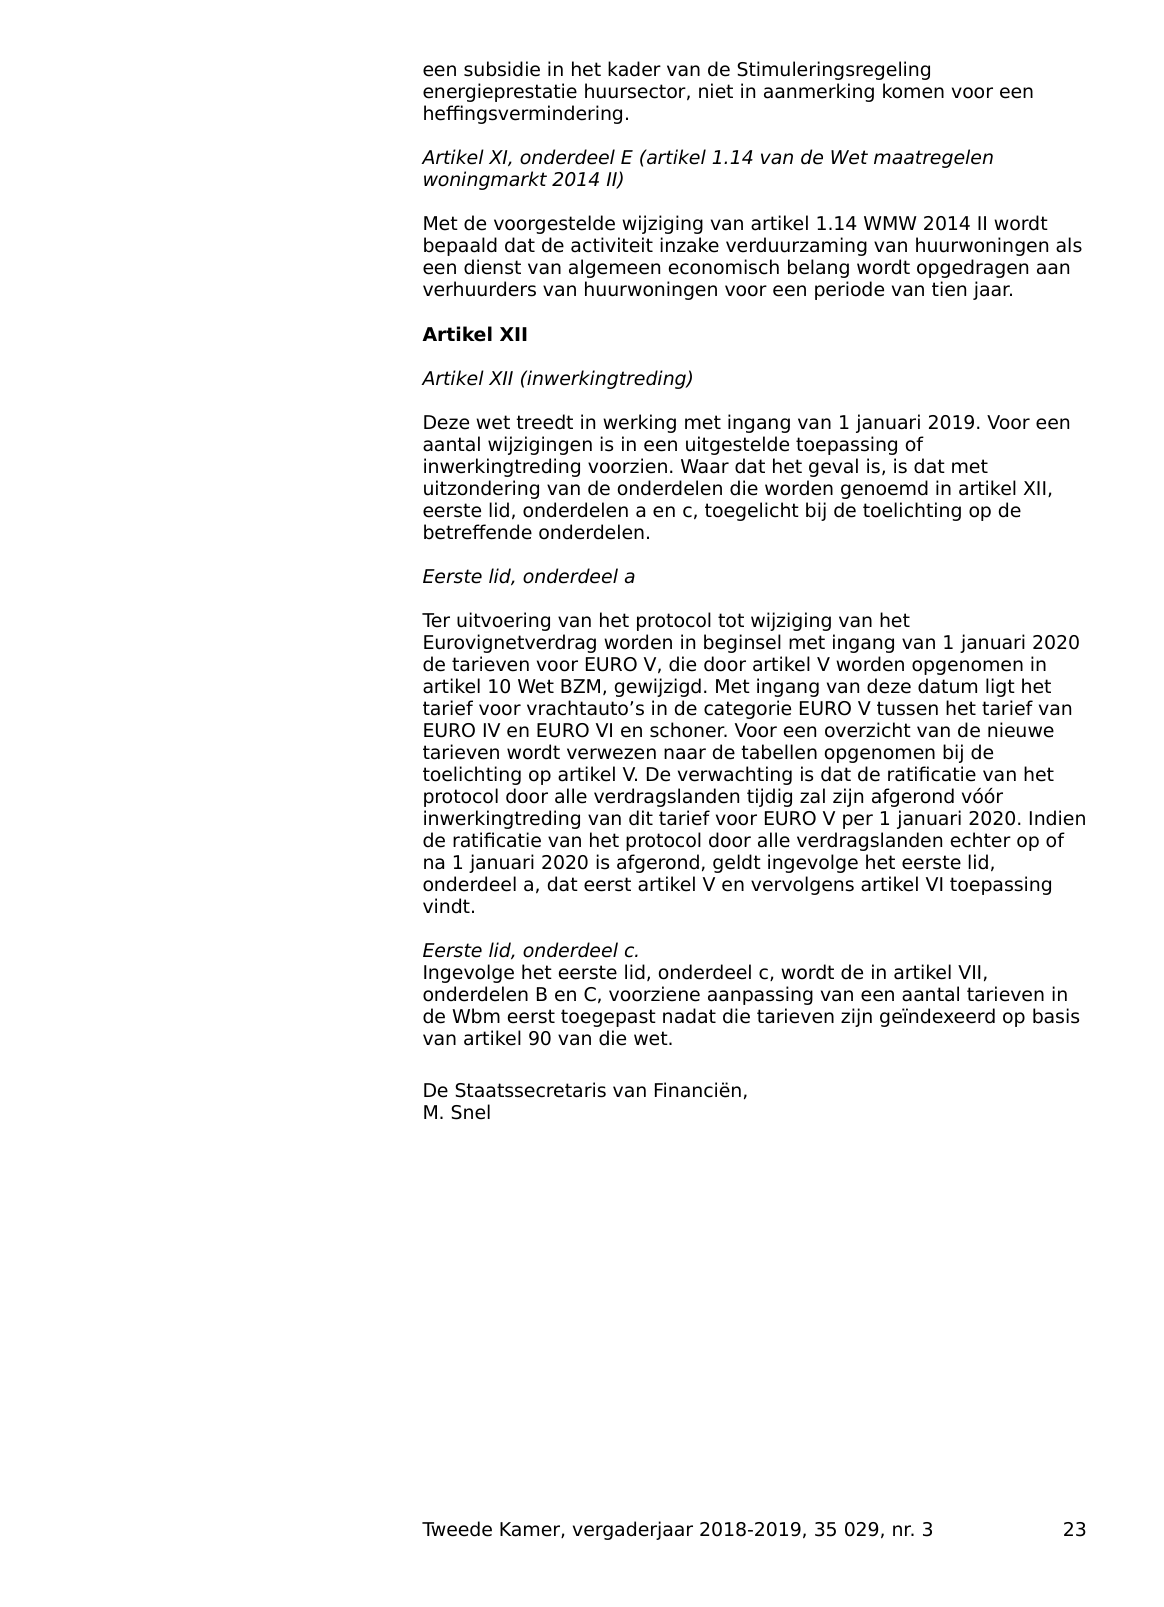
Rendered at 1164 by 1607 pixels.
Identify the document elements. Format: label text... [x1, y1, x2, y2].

subtitle Artikel XII (inwerkingtreding) [422, 368, 1087, 389]
subtitle Eerste lid, onderdeel a [422, 566, 1087, 588]
text Deze wet treedt in werking met ingang van 1 januari 2019. Voor een aantal wijzigingen is in een uitgestelde toepassing of inwerkingtreding voorzien. Waar dat het geval is, is dat met uitzondering van de onderdelen die worden genoemd in artikel XII, eerste lid, onderdelen a en c, toegelicht bij de toelichting op de betreffende onderdelen. [422, 412, 1087, 544]
text een subsidie in het kader van de Stimuleringsregeling energieprestatie huursector, niet in aanmerking komen voor een heffingsvermindering. [422, 59, 1087, 125]
text Met de voorgestelde wijziging van artikel 1.14 WMW 2014 II wordt bepaald dat de activiteit inzake verduurzaming van huurwoningen als een dienst van algemeen economisch belang wordt opgedragen aan verhuurders van huurwoningen voor een periode van tien jaar. [422, 213, 1087, 301]
subtitle Artikel XI, onderdeel E (artikel 1.14 van de Wet maatregelen woningmarkt 2014 II) [422, 147, 1087, 191]
text De Staatssecretaris van Financiën, M. Snel [422, 1080, 1087, 1124]
text Eerste lid, onderdeel c. [422, 940, 1087, 962]
subtitle Artikel XII [422, 323, 1087, 345]
text Ingevolge het eerste lid, onderdeel c, wordt de in artikel VII, onderdelen B en C, voorziene aanpassing van een aantal tarieven in de Wbm eerst toegepast nadat die tarieven zijn geïndexeerd op basis van artikel 90 van die wet. [422, 962, 1087, 1050]
text Ter uitvoering van het protocol tot wijziging van het Eurovignetverdrag worden in beginsel met ingang van 1 januari 2020 de tarieven voor EURO V, die door artikel V worden opgenomen in artikel 10 Wet BZM, gewijzigd. Met ingang van deze datum ligt het tarief voor vrachtauto’s in de categorie EURO V tussen het tarief van EURO IV en EURO VI en schoner. Voor een overzicht van de nieuwe tarieven wordt verwezen naar de tabellen opgenomen bij de toelichting op artikel V. De verwachting is dat de ratificatie van het protocol door alle verdragslanden tijdig zal zijn afgerond vóór inwerkingtreding van dit tarief voor EURO V per 1 januari 2020. Indien de ratificatie van het protocol door alle verdragslanden echter op of na 1 januari 2020 is afgerond, geldt ingevolge het eerste lid, onderdeel a, dat eerst artikel V en vervolgens artikel VI toepassing vindt. [422, 610, 1087, 918]
